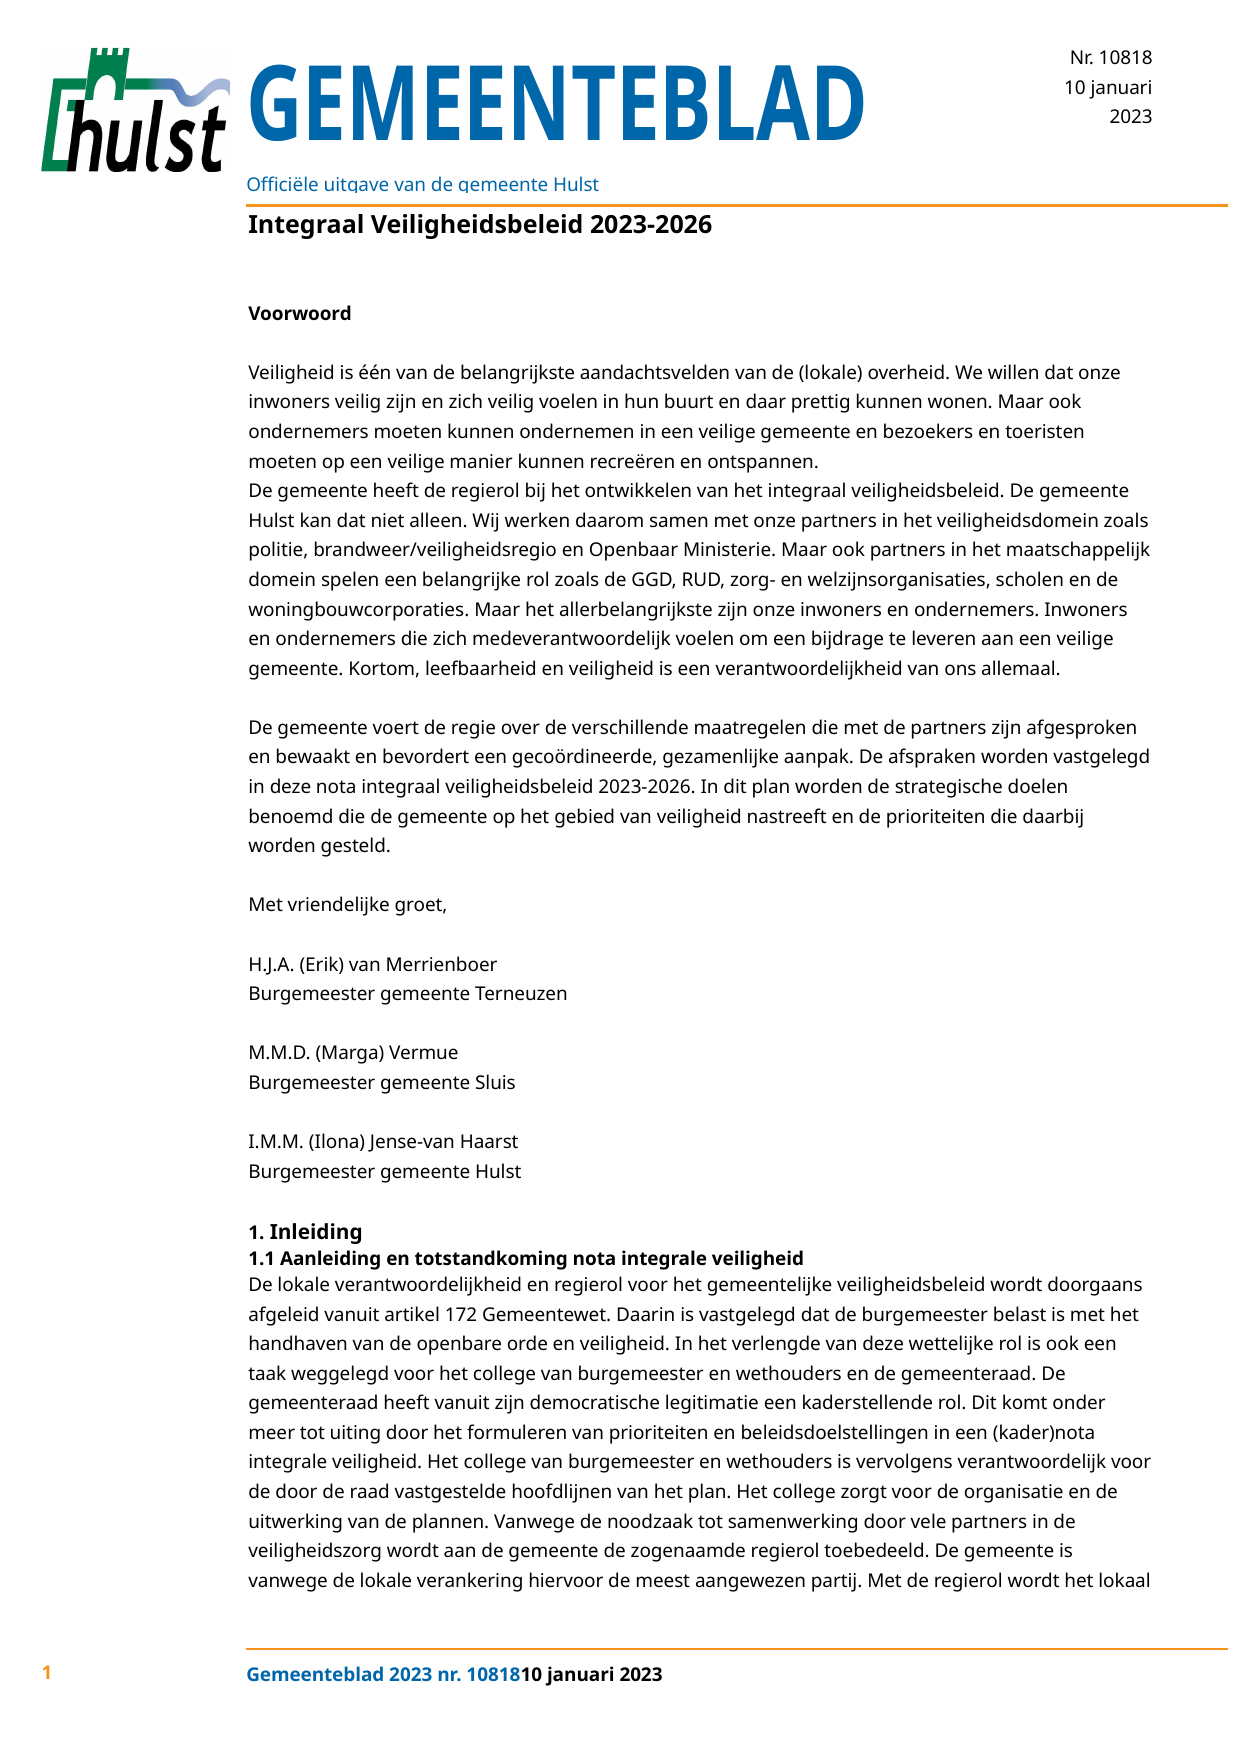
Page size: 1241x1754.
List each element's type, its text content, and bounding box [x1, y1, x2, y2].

text Met vriendelijke groet, [248, 892, 1152, 917]
text 1. Inleiding [248, 1217, 1152, 1245]
text De gemeente heeft de regierol bij het ontwikkelen van het integraal veiligheidsbeleid. De gemeente Hulst kan dat niet alleen. Wij werken daarom samen met onze partners in het veiligheidsdomein zoals politie, brandweer/veiligheidsregio en Openbaar Ministerie. Maar ook partners in het maatschappelijk domein spelen een belangrijke rol zoals de GGD, RUD, zorg- en welzijnsorganisaties, scholen en de woningbouwcorporaties. Maar het allerbelangrijkste zijn onze inwoners en ondernemers. Inwoners en ondernemers die zich medeverantwoordelijk voelen om een bijdrage te leveren aan een veilige gemeente. Kortom, leefbaarheid en veiligheid is een verantwoordelijkheid van ons allemaal. [248, 477, 1152, 681]
text Veiligheid is één van de belangrijkste aandachtsvelden van de (lokale) overheid. We willen dat onze inwoners veilig zijn en zich veilig voelen in hun buurt en daar prettig kunnen wonen. Maar ook ondernemers moeten kunnen ondernemen in een veilige gemeente en bezoekers en toeristen moeten op een veilige manier kunnen recreëren en ontspannen. [248, 359, 1152, 473]
text Burgemeester gemeente Terneuzen [248, 980, 1152, 1006]
text I.M.M. (Ilona) Jense-van Haarst [248, 1128, 1152, 1154]
text 1.1 Aanleiding en totstandkoming nota integrale veiligheid [248, 1245, 1152, 1271]
text De gemeente voert de regie over de verschillende maatregelen die met de partners zijn afgesproken en bewaakt en bevordert een gecoördineerde, gezamenlijke aanpak. De afspraken worden vastgelegd in deze nota integraal veiligheidsbeleid 2023-2026. In dit plan worden de strategische doelen benoemd die de gemeente op het gebied van veiligheid nastreeft en de prioriteiten die daarbij worden gesteld. [248, 714, 1152, 858]
picture [41, 47, 231, 172]
text De lokale verantwoordelijkheid en regierol voor het gemeentelijke veiligheidsbeleid wordt doorgaans afgeleid vanuit artikel 172 Gemeentewet. Daarin is vastgelegd dat de burgemeester belast is met het handhaven van de openbare orde en veiligheid. In het verlengde van deze wettelijke rol is ook een taak weggelegd voor het college van burgemeester en wethouders en de gemeenteraad. De gemeenteraad heeft vanuit zijn democratische legitimatie een kaderstellende rol. Dit komt onder meer tot uiting door het formuleren van prioriteiten en beleidsdoelstellingen in een (kader)nota integrale veiligheid. Het college van burgemeester en wethouders is vervolgens verantwoordelijk voor de door de raad vastgestelde hoofdlijnen van het plan. Het college zorgt voor de organisatie en de uitwerking van de plannen. Vanwege de noodzaak tot samenwerking door vele partners in de veiligheidszorg wordt aan de gemeente de zogenaamde regierol toebedeeld. De gemeente is vanwege de lokale verankering hiervoor de meest aangewezen partij. Met de regierol wordt het lokaal [248, 1271, 1152, 1593]
text Burgemeester gemeente Hulst [248, 1158, 1152, 1183]
text Voorwoord [248, 300, 1152, 326]
text Burgemeester gemeente Sluis [248, 1069, 1152, 1095]
text H.J.A. (Erik) van Merrienboer [248, 951, 1152, 976]
text Integraal Veiligheidsbeleid 2023-2026 [248, 207, 1152, 241]
text M.M.D. (Marga) Vermue [248, 1039, 1152, 1065]
